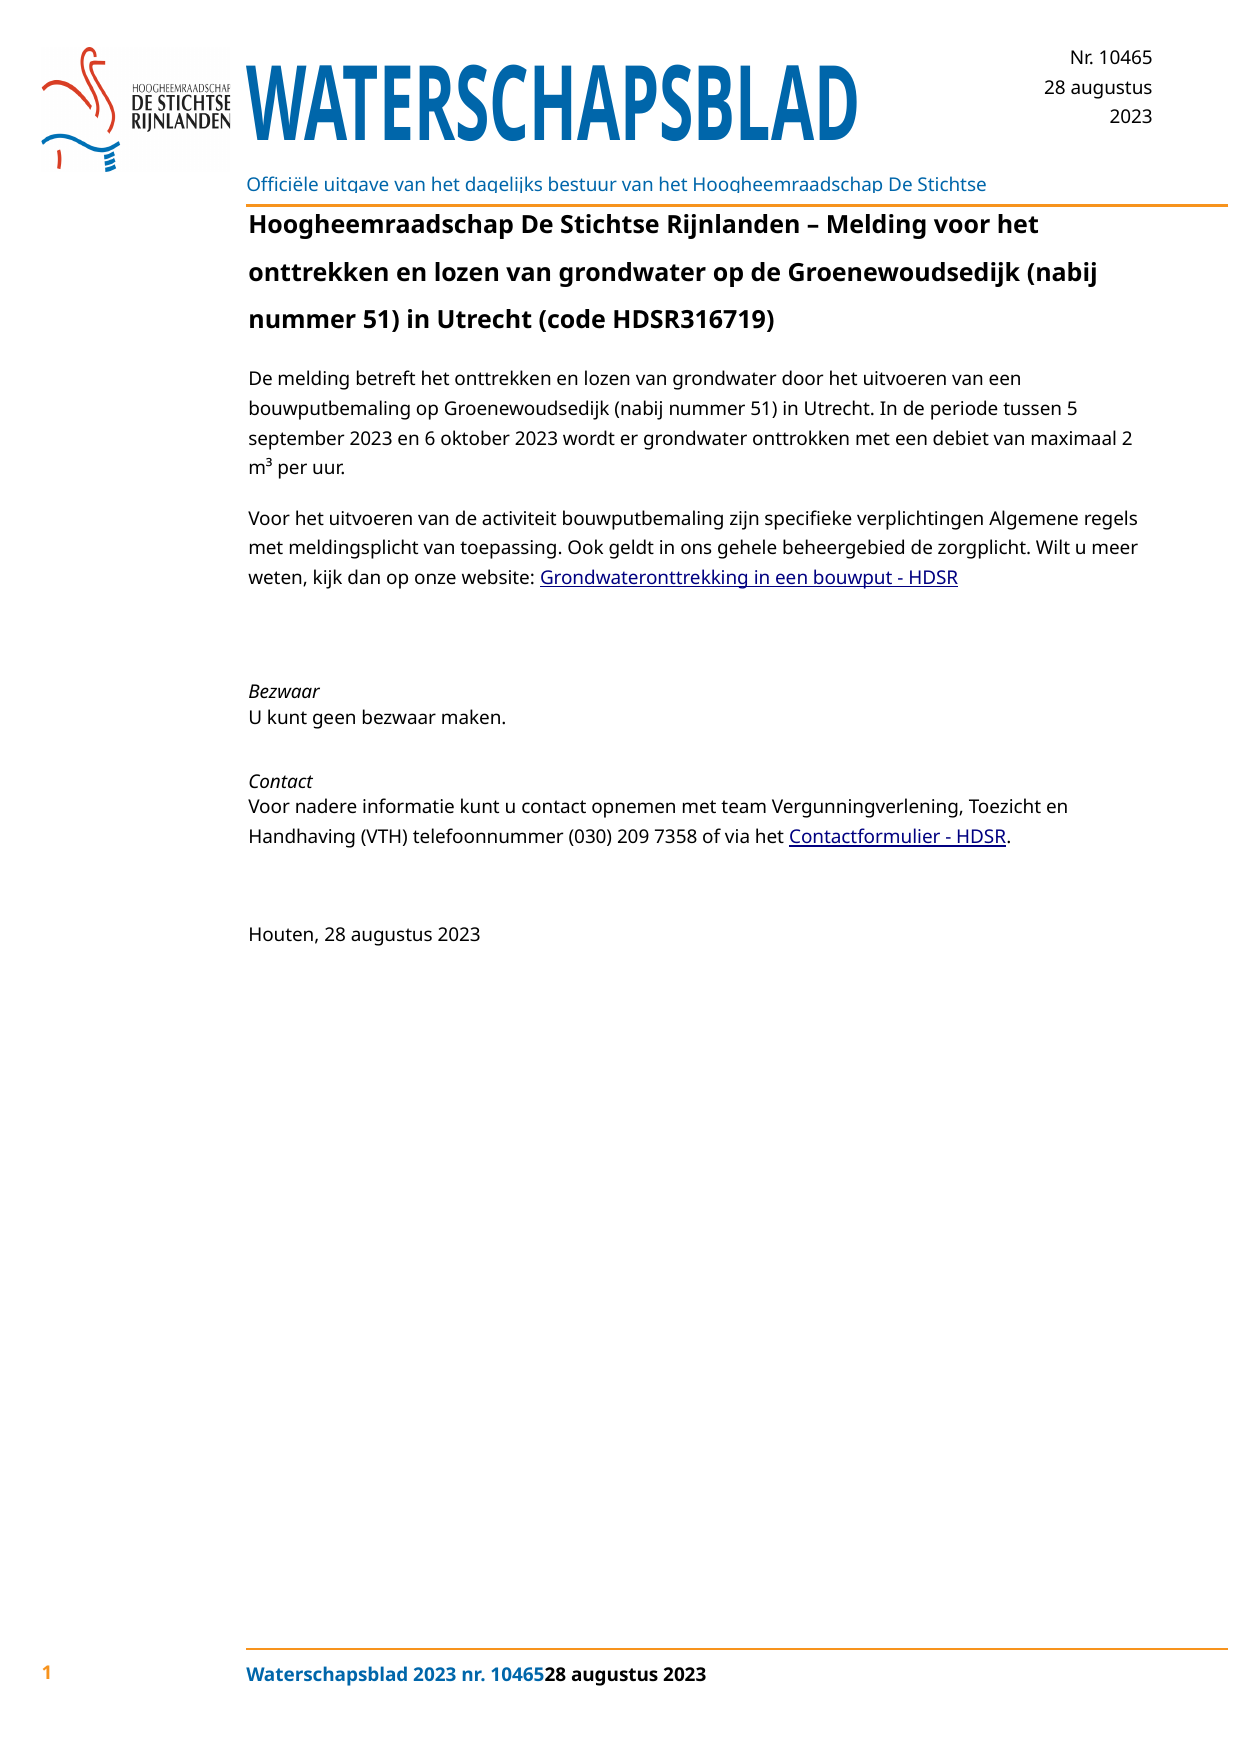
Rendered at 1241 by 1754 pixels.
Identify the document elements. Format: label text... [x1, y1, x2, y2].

text Voor het uitvoeren van de activiteit bouwputbemaling zijn specifieke verplichtingen Algemene regels met meldingsplicht van toepassing. Ook geldt in ons gehele beheergebied de zorgplicht. Wilt u meer weten, kijk dan op onze website: Grondwateronttrekking in een bouwput - HDSR [248, 505, 1152, 589]
text Contact [248, 768, 1152, 794]
text U kunt geen bezwaar maken. [248, 704, 1152, 730]
text Houten, 28 augustus 2023 [248, 921, 1152, 947]
text Voor nadere informatie kunt u contact opnemen met team Vergunningverlening, Toezicht en Handhaving (VTH) telefoonnummer (030) 209 7358 of via het Contactformulier - HDSR. [248, 794, 1152, 849]
picture [41, 47, 231, 172]
text Bezwaar [248, 678, 1152, 704]
text De melding betreft het onttrekken en lozen van grondwater door het uitvoeren van een bouwputbemaling op Groenewoudsedijk (nabij nummer 51) in Utrecht. In de periode tussen 5 september 2023 en 6 oktober 2023 wordt er grondwater onttrokken met een debiet van maximaal 2 m³ per uur. [248, 366, 1152, 480]
text Hoogheemraadschap De Stichtse Rijnlanden – Melding voor het onttrekken en lozen van grondwater op de Groenewoudsedijk (nabij nummer 51) in Utrecht (code HDSR316719) [248, 207, 1152, 336]
